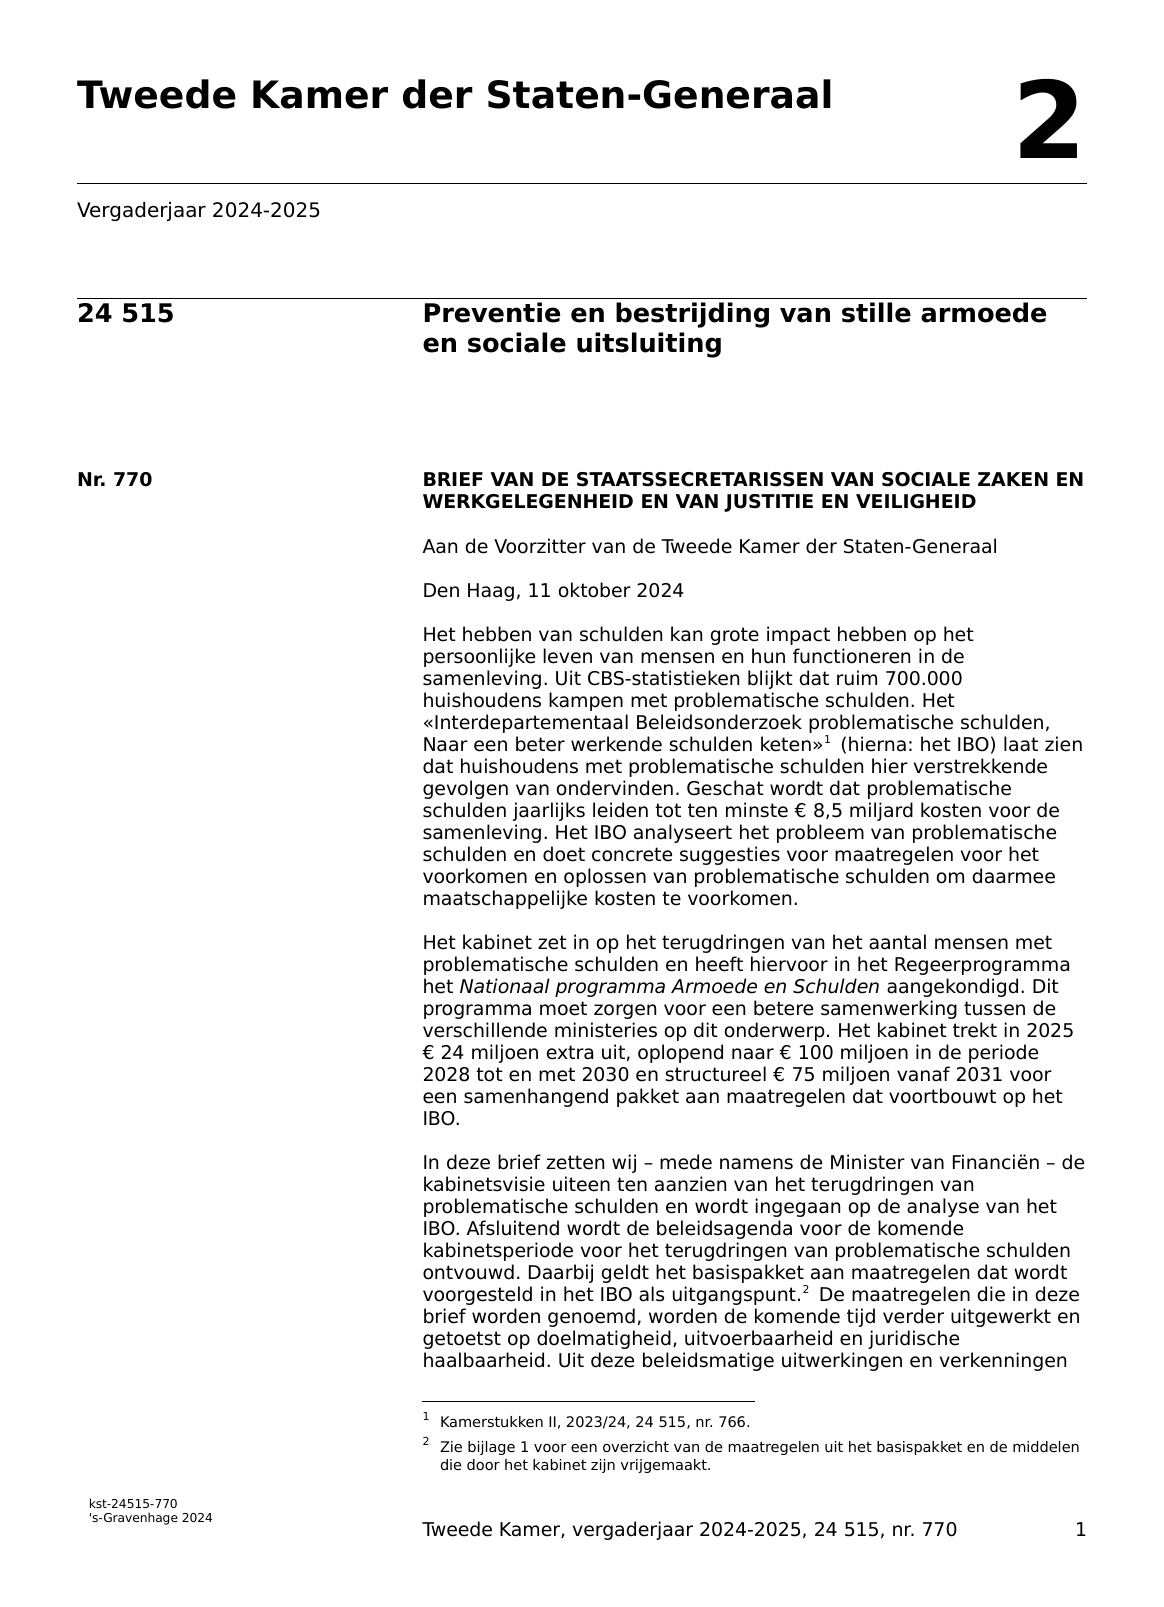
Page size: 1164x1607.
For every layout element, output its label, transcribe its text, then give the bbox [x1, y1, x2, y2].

text Den Haag, 11 oktober 2024 [422, 580, 1087, 602]
text Aan de Voorzitter van de Tweede Kamer der Staten-Generaal [422, 536, 1087, 557]
table_header 2 [886, 59, 1087, 183]
text Kamerstukken II, 2023/24, 24 515, nr. 766. [422, 1410, 1087, 1432]
subtitle Nr. 770 BRIEF VAN DE STAATSSECRETARISSEN VAN SOCIALE ZAKEN EN WERKGELEGENHEID EN VAN JUSTITIE EN VEILIGHEID [77, 469, 1087, 513]
text Het kabinet zet in op het terugdringen van het aantal mensen met problematische schulden en heeft hiervoor in het Regeerprogramma het Nationaal programma Armoede en Schulden aangekondigd. Dit programma moet zorgen voor een betere samenwerking tussen de verschillende ministeries op dit onderwerp. Het kabinet trekt in 2025 € 24 miljoen extra uit, oplopend naar € 100 miljoen in de periode 2028 tot en met 2030 en structureel € 75 miljoen vanaf 2031 voor een samenhangend pakket aan maatregelen dat voortbouwt op het IBO. [422, 932, 1087, 1129]
text kst-24515-770 [88, 1497, 323, 1511]
table_cell Vergaderjaar 2024-2025 [77, 184, 1087, 298]
text Zie bijlage 1 voor een overzicht van de maatregelen uit het basispakket en de middelen die door het kabinet zijn vrijgemaakt. [422, 1435, 1087, 1474]
text In deze brief zetten wij – mede namens de Minister van Financiën – de kabinetsvisie uiteen ten aanzien van het terugdringen van problematische schulden en wordt ingegaan op de analyse van het IBO. Afsluitend wordt de beleidsagenda voor de komende kabinetsperiode voor het terugdringen van problematische schulden ontvouwd. Daarbij geldt het basispakket aan maatregelen dat wordt voorgesteld in het IBO als uitgangspunt. De maatregelen die in deze brief worden genoemd, worden de komende tijd verder uitgewerkt en getoetst op doelmatigheid, uitvoerbaarheid en juridische haalbaarheid. Uit deze beleidsmatige uitwerkingen en verkenningen [422, 1152, 1087, 1372]
table_header Tweede Kamer der Staten-Generaal [77, 59, 886, 183]
text Het hebben van schulden kan grote impact hebben op het persoonlijke leven van mensen en hun functioneren in de samenleving. Uit CBS-statistieken blijkt dat ruim 700.000 huishoudens kampen met problematische schulden. Het «Interdepartementaal Beleidsonderzoek problematische schulden, Naar een beter werkende schulden keten» (hierna: het IBO) laat zien dat huishoudens met problematische schulden hier verstrekkende gevolgen van ondervinden. Geschat wordt dat problematische schulden jaarlijks leiden tot ten minste € 8,5 miljard kosten voor de samenleving. Het IBO analyseert het probleem van problematische schulden en doet concrete suggesties voor maatregelen voor het voorkomen en oplossen van problematische schulden om daarmee maatschappelijke kosten te voorkomen. [422, 624, 1087, 909]
text 's-Gravenhage 2024 [88, 1511, 323, 1525]
subtitle 24 515 Preventie en bestrijding van stille armoede en sociale uitsluiting [77, 299, 1087, 358]
